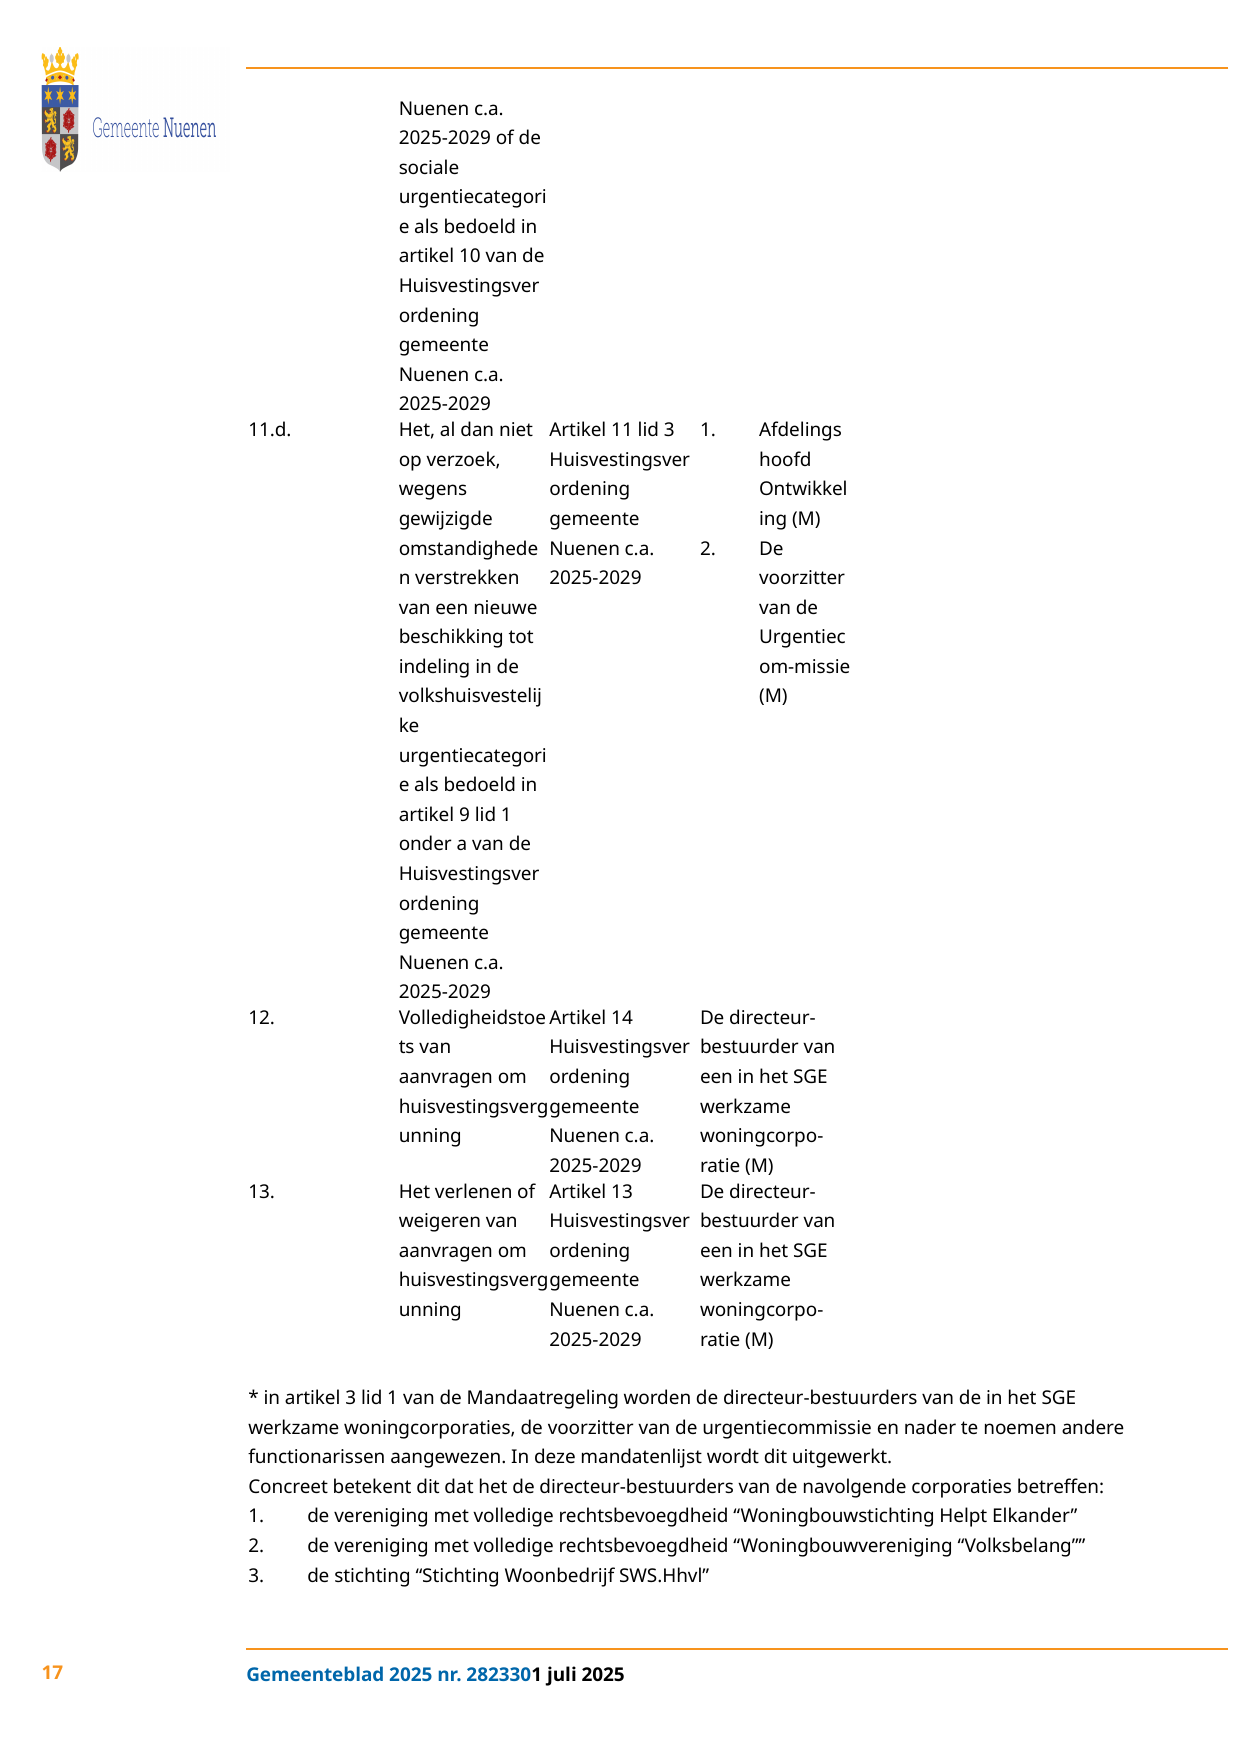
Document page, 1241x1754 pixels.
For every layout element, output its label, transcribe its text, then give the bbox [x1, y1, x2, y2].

table_cell [1001, 95, 1152, 416]
text * in artikel 3 lid 1 van de Mandaatregeling worden de directeur-bestuurders van de in het SGE werkzame woningcorporaties, de voorzitter van de urgentiecommissie en nader te noemen andere functionarissen aangewezen. In deze mandatenlijst wordt dit uitgewerkt. [248, 1384, 1152, 1469]
table_cell De directeur-bestuurder van een in het SGE werkzame woningcorpo-ratie (M) [700, 1004, 850, 1178]
table_cell Artikel 13 Huisvestingsverordening gemeente Nuenen c.a. 2025-2029 [549, 1178, 700, 1351]
table_cell [850, 1004, 1001, 1178]
table_cell 11.d. [248, 416, 398, 1004]
list de stichting “Stichting Woonbedrijf SWS.Hhvl” [248, 1562, 1152, 1587]
table_cell Het verlenen of weigeren van aanvragen om huisvestingsvergunning [399, 1178, 549, 1351]
table_cell [1001, 416, 1152, 1004]
table_cell Nuenen c.a. 2025-2029 of de sociale urgentiecategorie als bedoeld in artikel 10 van de Huisvestingsverordening gemeente Nuenen c.a. 2025-2029 [399, 95, 549, 416]
table_cell Volledigheidstoets van aanvragen om huisvestingsvergunning [399, 1004, 549, 1178]
table_cell Het, al dan niet op verzoek, wegens gewijzigde omstandigheden verstrekken van een nieuwe beschikking tot indeling in de volkshuisvestelijke urgentiecategorie als bedoeld in artikel 9 lid 1 onder a van de Huisvestingsverordening gemeente Nuenen c.a. 2025-2029 [399, 416, 549, 1004]
table_cell [1001, 1178, 1152, 1351]
table_cell 12. [248, 1004, 398, 1178]
table_cell Artikel 14 Huisvestingsverordening gemeente Nuenen c.a. 2025-2029 [549, 1004, 700, 1178]
table_cell 13. [248, 1178, 398, 1351]
table_cell [248, 95, 398, 416]
picture [41, 47, 231, 172]
table_cell [850, 1178, 1001, 1351]
table_cell [549, 95, 700, 416]
table_cell [1001, 1004, 1152, 1178]
table_cell Afdelingshoofd Ontwikkeling (M) De voorzitter van de Urgentiecom-missie (M) [700, 416, 850, 1004]
table_cell [850, 95, 1001, 416]
list de vereniging met volledige rechtsbevoegdheid “Woningbouwstichting Helpt Elkander” [248, 1503, 1152, 1528]
list de vereniging met volledige rechtsbevoegdheid “Woningbouwvereniging “Volksbelang”” [248, 1532, 1152, 1558]
text Concreet betekent dit dat het de directeur-bestuurders van de navolgende corporaties betreffen: [248, 1473, 1152, 1499]
table_cell Artikel 11 lid 3 Huisvestingsverordening gemeente Nuenen c.a. 2025-2029 [549, 416, 700, 1004]
table_cell [700, 95, 850, 416]
table_cell [850, 416, 1001, 1004]
table_cell De directeur-bestuurder van een in het SGE werkzame woningcorpo-ratie (M) [700, 1178, 850, 1351]
